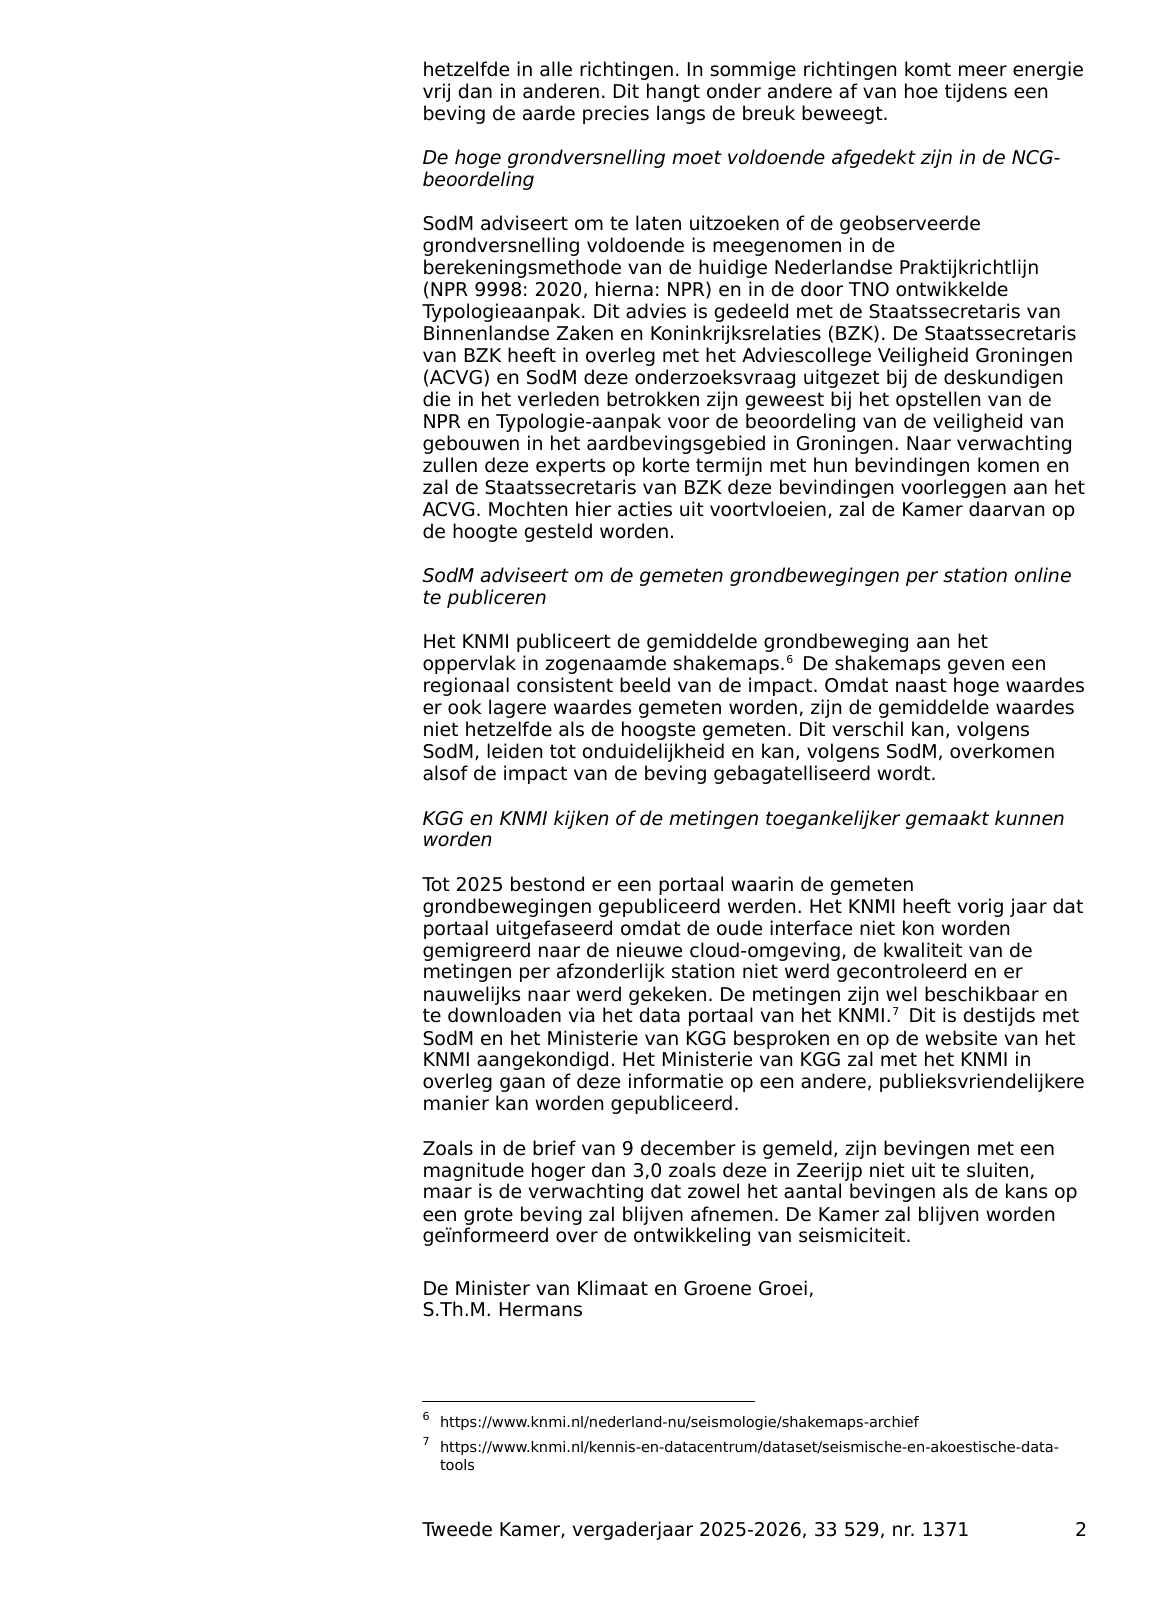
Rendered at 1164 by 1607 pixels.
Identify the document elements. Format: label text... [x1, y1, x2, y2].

subtitle SodM adviseert om de gemeten grondbewegingen per station online te publiceren [422, 565, 1087, 609]
text Tot 2025 bestond er een portaal waarin de gemeten grondbewegingen gepubliceerd werden. Het KNMI heeft vorig jaar dat portaal uitgefaseerd omdat de oude interface niet kon worden gemigreerd naar de nieuwe cloud-omgeving, de kwaliteit van de metingen per afzonderlijk station niet werd gecontroleerd en er nauwelijks naar werd gekeken. De metingen zijn wel beschikbaar en te downloaden via het data portaal van het KNMI. Dit is destijds met SodM en het Ministerie van KGG besproken en op de website van het KNMI aangekondigd. Het Ministerie van KGG zal met het KNMI in overleg gaan of deze informatie op een andere, publieksvriendelijkere manier kan worden gepubliceerd. [422, 873, 1087, 1115]
text Het KNMI publiceert de gemiddelde grondbeweging aan het oppervlak in zogenaamde shakemaps. De shakemaps geven een regionaal consistent beeld van de impact. Omdat naast hoge waardes er ook lagere waardes gemeten worden, zijn de gemiddelde waardes niet hetzelfde als de hoogste gemeten. Dit verschil kan, volgens SodM, leiden tot onduidelijkheid en kan, volgens SodM, overkomen alsof de impact van de beving gebagatelliseerd wordt. [422, 631, 1087, 785]
text https://www.knmi.nl/nederland-nu/seismologie/shakemaps-archief [422, 1410, 1087, 1432]
subtitle De hoge grondversnelling moet voldoende afgedekt zijn in de NCG-beoordeling [422, 147, 1087, 191]
text De Minister van Klimaat en Groene Groei, S.Th.M. Hermans [422, 1277, 1087, 1321]
subtitle KGG en KNMI kijken of de metingen toegankelijker gemaakt kunnen worden [422, 807, 1087, 851]
text SodM adviseert om te laten uitzoeken of de geobserveerde grondversnelling voldoende is meegenomen in de berekeningsmethode van de huidige Nederlandse Praktijkrichtlijn (NPR 9998: 2020, hierna: NPR) en in de door TNO ontwikkelde Typologieaanpak. Dit advies is gedeeld met de Staatssecretaris van Binnenlandse Zaken en Koninkrijksrelaties (BZK). De Staatssecretaris van BZK heeft in overleg met het Adviescollege Veiligheid Groningen (ACVG) en SodM deze onderzoeksvraag uitgezet bij de deskundigen die in het verleden betrokken zijn geweest bij het opstellen van de NPR en Typologie-aanpak voor de beoordeling van de veiligheid van gebouwen in het aardbevingsgebied in Groningen. Naar verwachting zullen deze experts op korte termijn met hun bevindingen komen en zal de Staatssecretaris van BZK deze bevindingen voorleggen aan het ACVG. Mochten hier acties uit voortvloeien, zal de Kamer daarvan op de hoogte gesteld worden. [422, 213, 1087, 543]
text https://www.knmi.nl/kennis-en-datacentrum/dataset/seismische-en-akoestische-data-tools [422, 1435, 1087, 1474]
text Zoals in de brief van 9 december is gemeld, zijn bevingen met een magnitude hoger dan 3,0 zoals deze in Zeerijp niet uit te sluiten, maar is de verwachting dat zowel het aantal bevingen als de kans op een grote beving zal blijven afnemen. De Kamer zal blijven worden geïnformeerd over de ontwikkeling van seismiciteit. [422, 1137, 1087, 1247]
text hetzelfde in alle richtingen. In sommige richtingen komt meer energie vrij dan in anderen. Dit hangt onder andere af van hoe tijdens een beving de aarde precies langs de breuk beweegt. [422, 59, 1087, 125]
